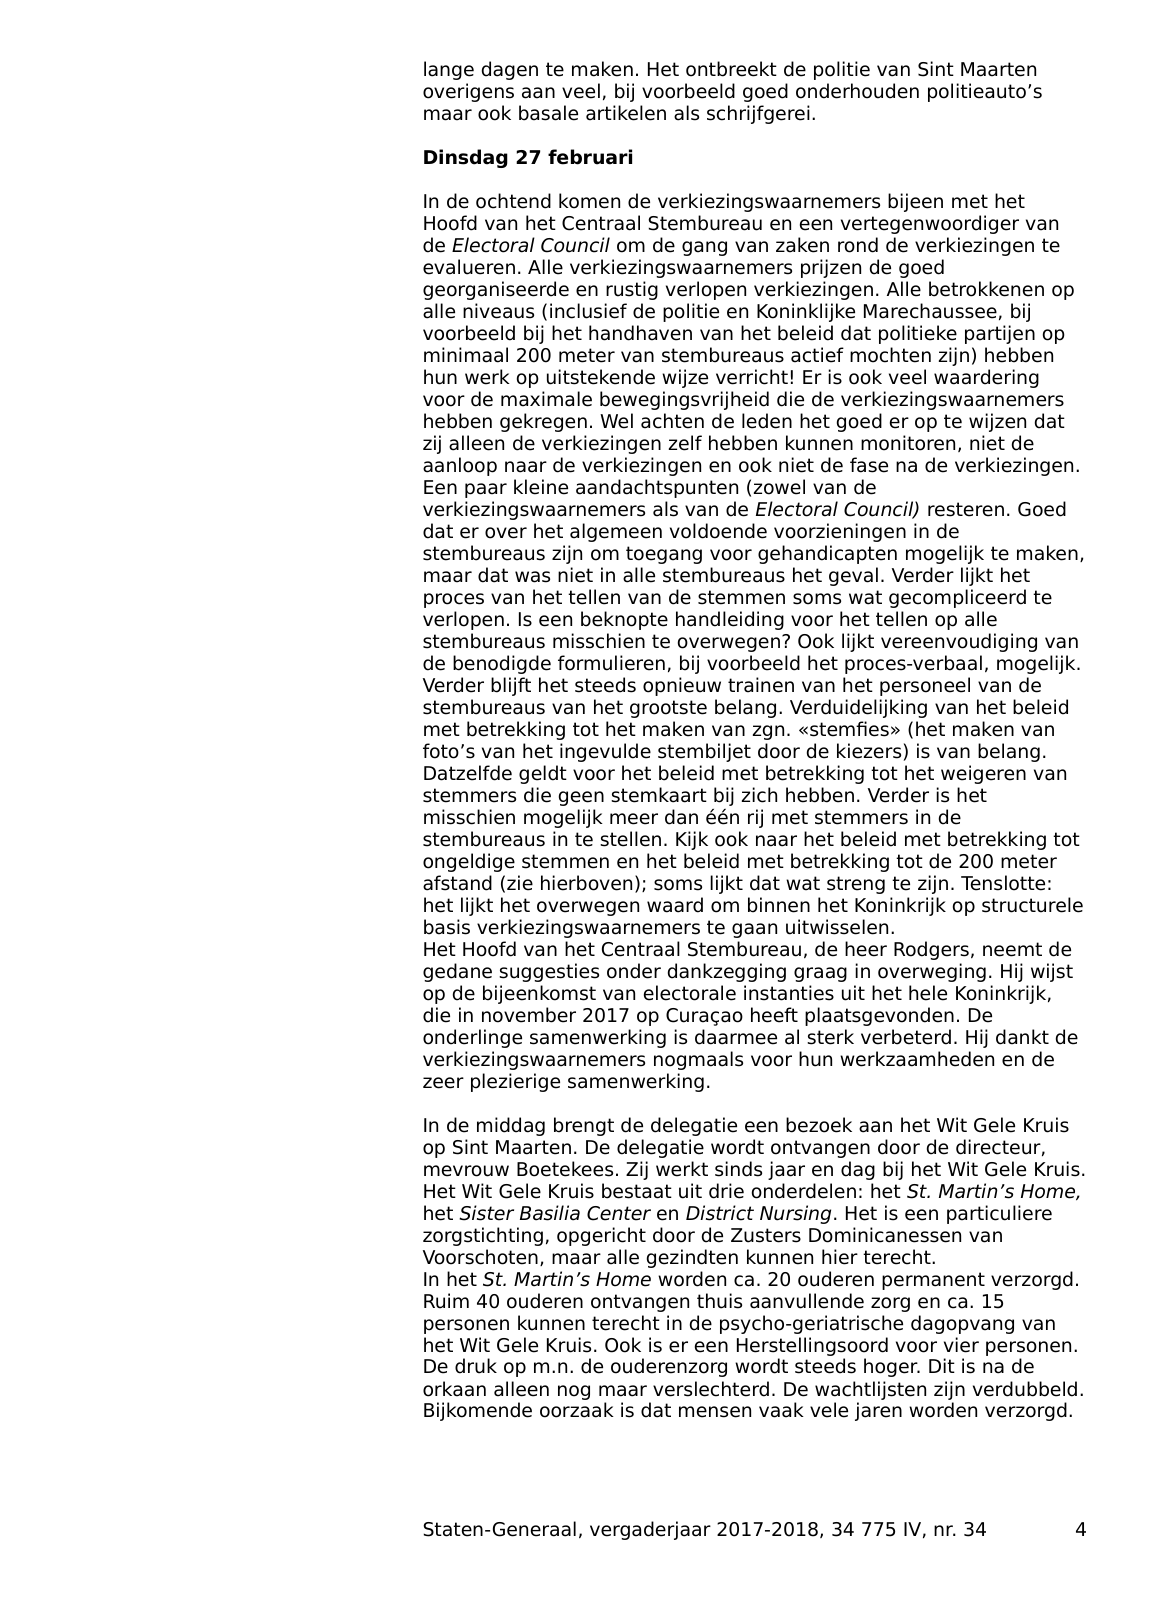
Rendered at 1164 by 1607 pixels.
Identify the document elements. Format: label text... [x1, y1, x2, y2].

text In de middag brengt de delegatie een bezoek aan het Wit Gele Kruis op Sint Maarten. De delegatie wordt ontvangen door de directeur, mevrouw Boetekees. Zij werkt sinds jaar en dag bij het Wit Gele Kruis. [422, 1115, 1087, 1181]
text In de ochtend komen de verkiezingswaarnemers bijeen met het Hoofd van het Centraal Stembureau en een vertegenwoordiger van de Electoral Council om de gang van zaken rond de verkiezingen te evalueren. Alle verkiezingswaarnemers prijzen de goed georganiseerde en rustig verlopen verkiezingen. Alle betrokkenen op alle niveaus (inclusief de politie en Koninklijke Marechaussee, bij voorbeeld bij het handhaven van het beleid dat politieke partijen op minimaal 200 meter van stembureaus actief mochten zijn) hebben hun werk op uitstekende wijze verricht! Er is ook veel waardering voor de maximale bewegingsvrijheid die de verkiezingswaarnemers hebben gekregen. Wel achten de leden het goed er op te wijzen dat zij alleen de verkiezingen zelf hebben kunnen monitoren, niet de aanloop naar de verkiezingen en ook niet de fase na de verkiezingen. [422, 191, 1087, 477]
text Het Wit Gele Kruis bestaat uit drie onderdelen: het St. Martin’s Home, het Sister Basilia Center en District Nursing. Het is een particuliere zorgstichting, opgericht door de Zusters Dominicanessen van Voorschoten, maar alle gezindten kunnen hier terecht. [422, 1181, 1087, 1268]
text In het St. Martin’s Home worden ca. 20 ouderen permanent verzorgd. Ruim 40 ouderen ontvangen thuis aanvullende zorg en ca. 15 personen kunnen terecht in de psycho-geriatrische dagopvang van het Wit Gele Kruis. Ook is er een Herstellingsoord voor vier personen. De druk op m.n. de ouderenzorg wordt steeds hoger. Dit is na de orkaan alleen nog maar verslechterd. De wachtlijsten zijn verdubbeld. Bijkomende oorzaak is dat mensen vaak vele jaren worden verzorgd. [422, 1268, 1087, 1422]
text Een paar kleine aandachtspunten (zowel van de verkiezingswaarnemers als van de Electoral Council) resteren. Goed dat er over het algemeen voldoende voorzieningen in de stembureaus zijn om toegang voor gehandicapten mogelijk te maken, maar dat was niet in alle stembureaus het geval. Verder lijkt het proces van het tellen van de stemmen soms wat gecompliceerd te verlopen. Is een beknopte handleiding voor het tellen op alle stembureaus misschien te overwegen? Ook lijkt vereenvoudiging van de benodigde formulieren, bij voorbeeld het proces-verbaal, mogelijk. Verder blijft het steeds opnieuw trainen van het personeel van de stembureaus van het grootste belang. Verduidelijking van het beleid met betrekking tot het maken van zgn. «stemfies» (het maken van foto’s van het ingevulde stembiljet door de kiezers) is van belang. Datzelfde geldt voor het beleid met betrekking tot het weigeren van stemmers die geen stemkaart bij zich hebben. Verder is het misschien mogelijk meer dan één rij met stemmers in de stembureaus in te stellen. Kijk ook naar het beleid met betrekking tot ongeldige stemmen en het beleid met betrekking tot de 200 meter afstand (zie hierboven); soms lijkt dat wat streng te zijn. Tenslotte: het lijkt het overwegen waard om binnen het Koninkrijk op structurele basis verkiezingswaarnemers te gaan uitwisselen. [422, 477, 1087, 939]
text Het Hoofd van het Centraal Stembureau, de heer Rodgers, neemt de gedane suggesties onder dankzegging graag in overweging. Hij wijst op de bijeenkomst van electorale instanties uit het hele Koninkrijk, die in november 2017 op Curaçao heeft plaatsgevonden. De onderlinge samenwerking is daarmee al sterk verbeterd. Hij dankt de verkiezingswaarnemers nogmaals voor hun werkzaamheden en de zeer plezierige samenwerking. [422, 939, 1087, 1092]
text lange dagen te maken. Het ontbreekt de politie van Sint Maarten overigens aan veel, bij voorbeeld goed onderhouden politieauto’s maar ook basale artikelen als schrijfgerei. [422, 59, 1087, 125]
subtitle Dinsdag 27 februari [422, 147, 1087, 169]
